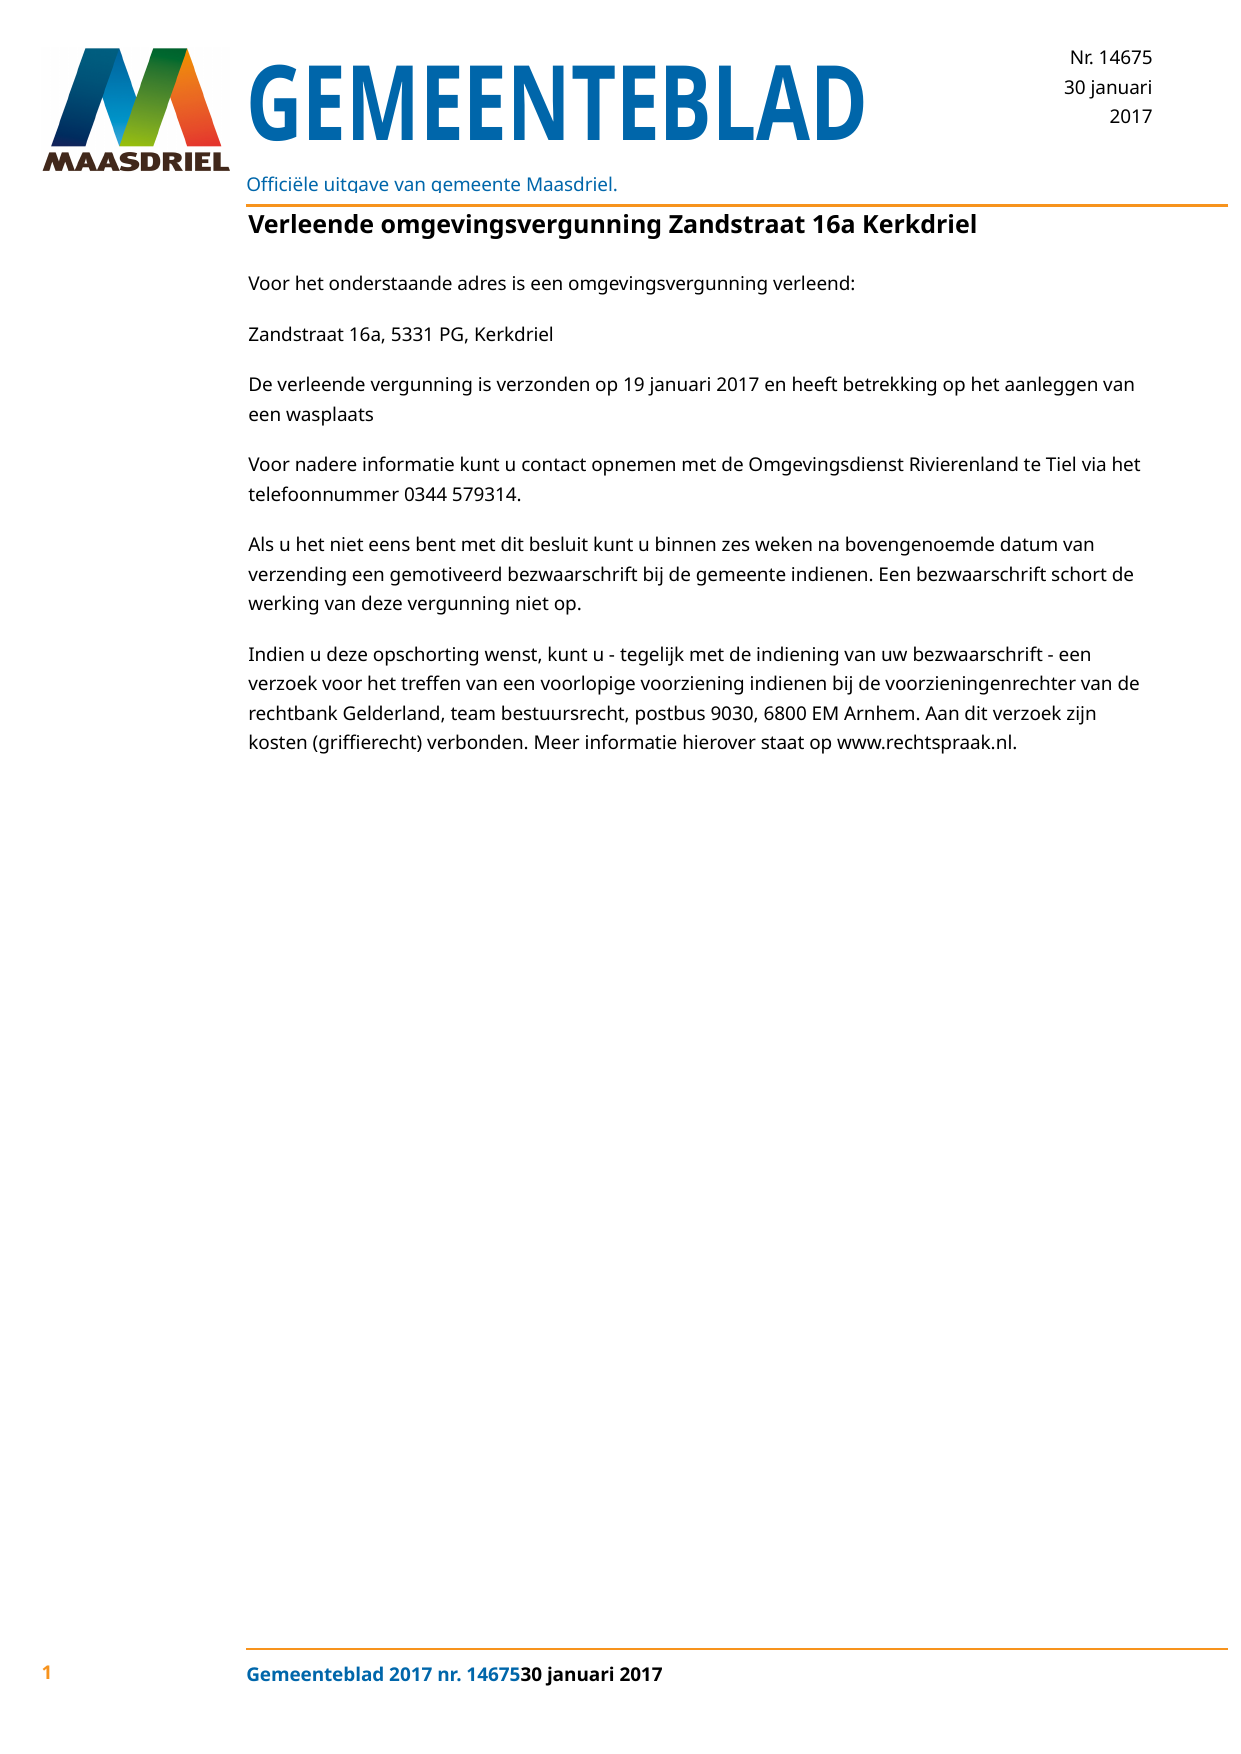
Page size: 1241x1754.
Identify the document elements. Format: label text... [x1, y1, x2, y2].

text Zandstraat 16a, 5331 PG, Kerkdriel [248, 321, 1152, 346]
text Indien u deze opschorting wenst, kunt u - tegelijk met de indiening van uw bezwaarschrift - een verzoek voor het treffen van een voorlopige voorziening indienen bij de voorzieningenrechter van de rechtbank Gelderland, team bestuursrecht, postbus 9030, 6800 EM Arnhem. Aan dit verzoek zijn kosten (griffierecht) verbonden. Meer informatie hierover staat op www.rechtspraak.nl. [248, 641, 1152, 755]
text De verleende vergunning is verzonden op 19 januari 2017 en heeft betrekking op het aanleggen van een wasplaats [248, 371, 1152, 426]
text Verleende omgevingsvergunning Zandstraat 16a Kerkdriel [248, 207, 1152, 241]
text Als u het niet eens bent met dit besluit kunt u binnen zes weken na bovengenoemde datum van verzending een gemotiveerd bezwaarschrift bij de gemeente indienen. Een bezwaarschrift schort de werking van deze vergunning niet op. [248, 531, 1152, 616]
text Voor nadere informatie kunt u contact opnemen met de Omgevingsdienst Rivierenland te Tiel via het telefoonnummer 0344 579314. [248, 451, 1152, 506]
picture [41, 47, 231, 172]
text Voor het onderstaande adres is een omgevingsvergunning verleend: [248, 270, 1152, 296]
